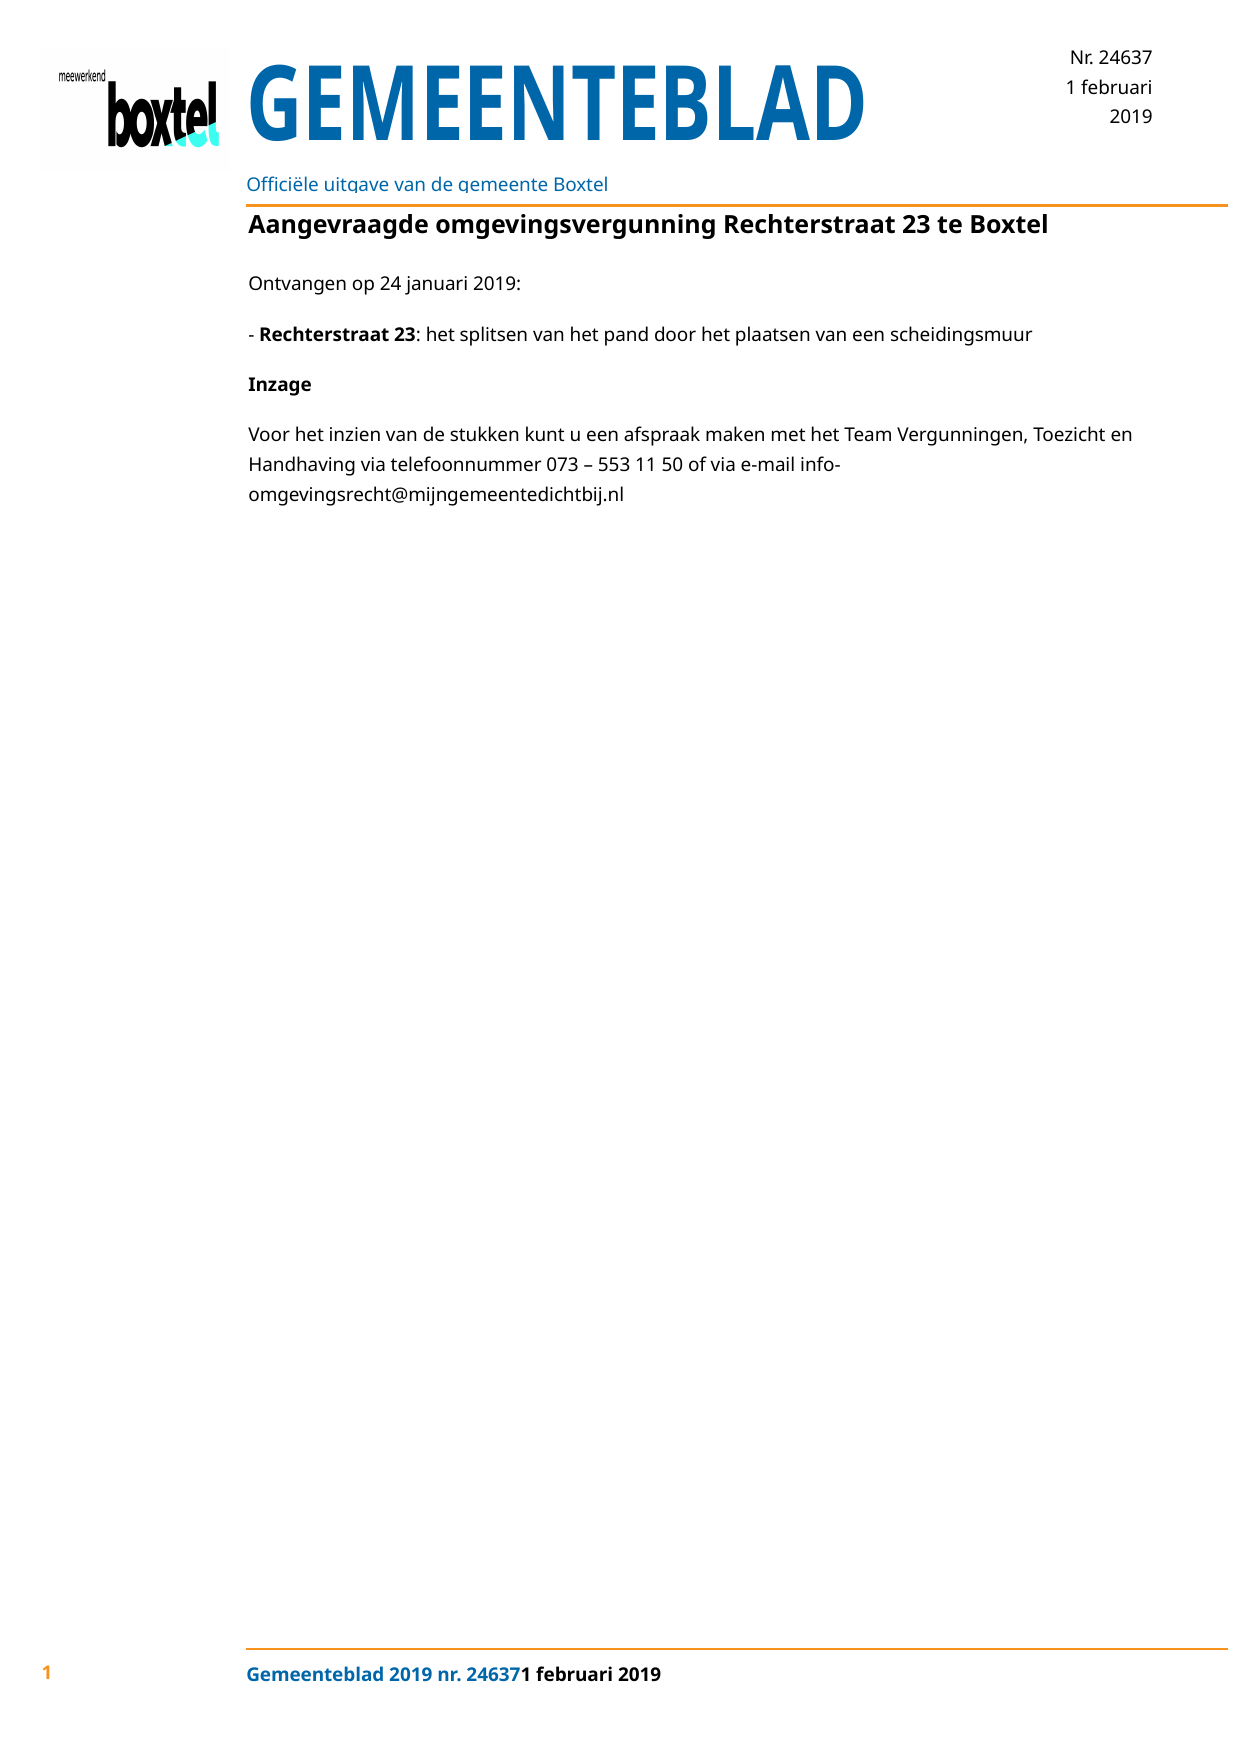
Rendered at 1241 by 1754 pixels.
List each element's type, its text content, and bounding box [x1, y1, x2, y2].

text Voor het inzien van de stukken kunt u een afspraak maken met het Team Vergunningen, Toezicht en Handhaving via telefoonnummer 073 – 553 11 50 of via e-mail info-omgevingsrecht@mijngemeentedichtbij.nl [248, 422, 1152, 506]
text Ontvangen op 24 januari 2019: [248, 270, 1152, 296]
text Inzage [248, 371, 1152, 397]
text Aangevraagde omgevingsvergunning Rechterstraat 23 te Boxtel [248, 207, 1152, 241]
picture [41, 47, 231, 172]
text - Rechterstraat 23: het splitsen van het pand door het plaatsen van een scheidingsmuur [248, 321, 1152, 346]
